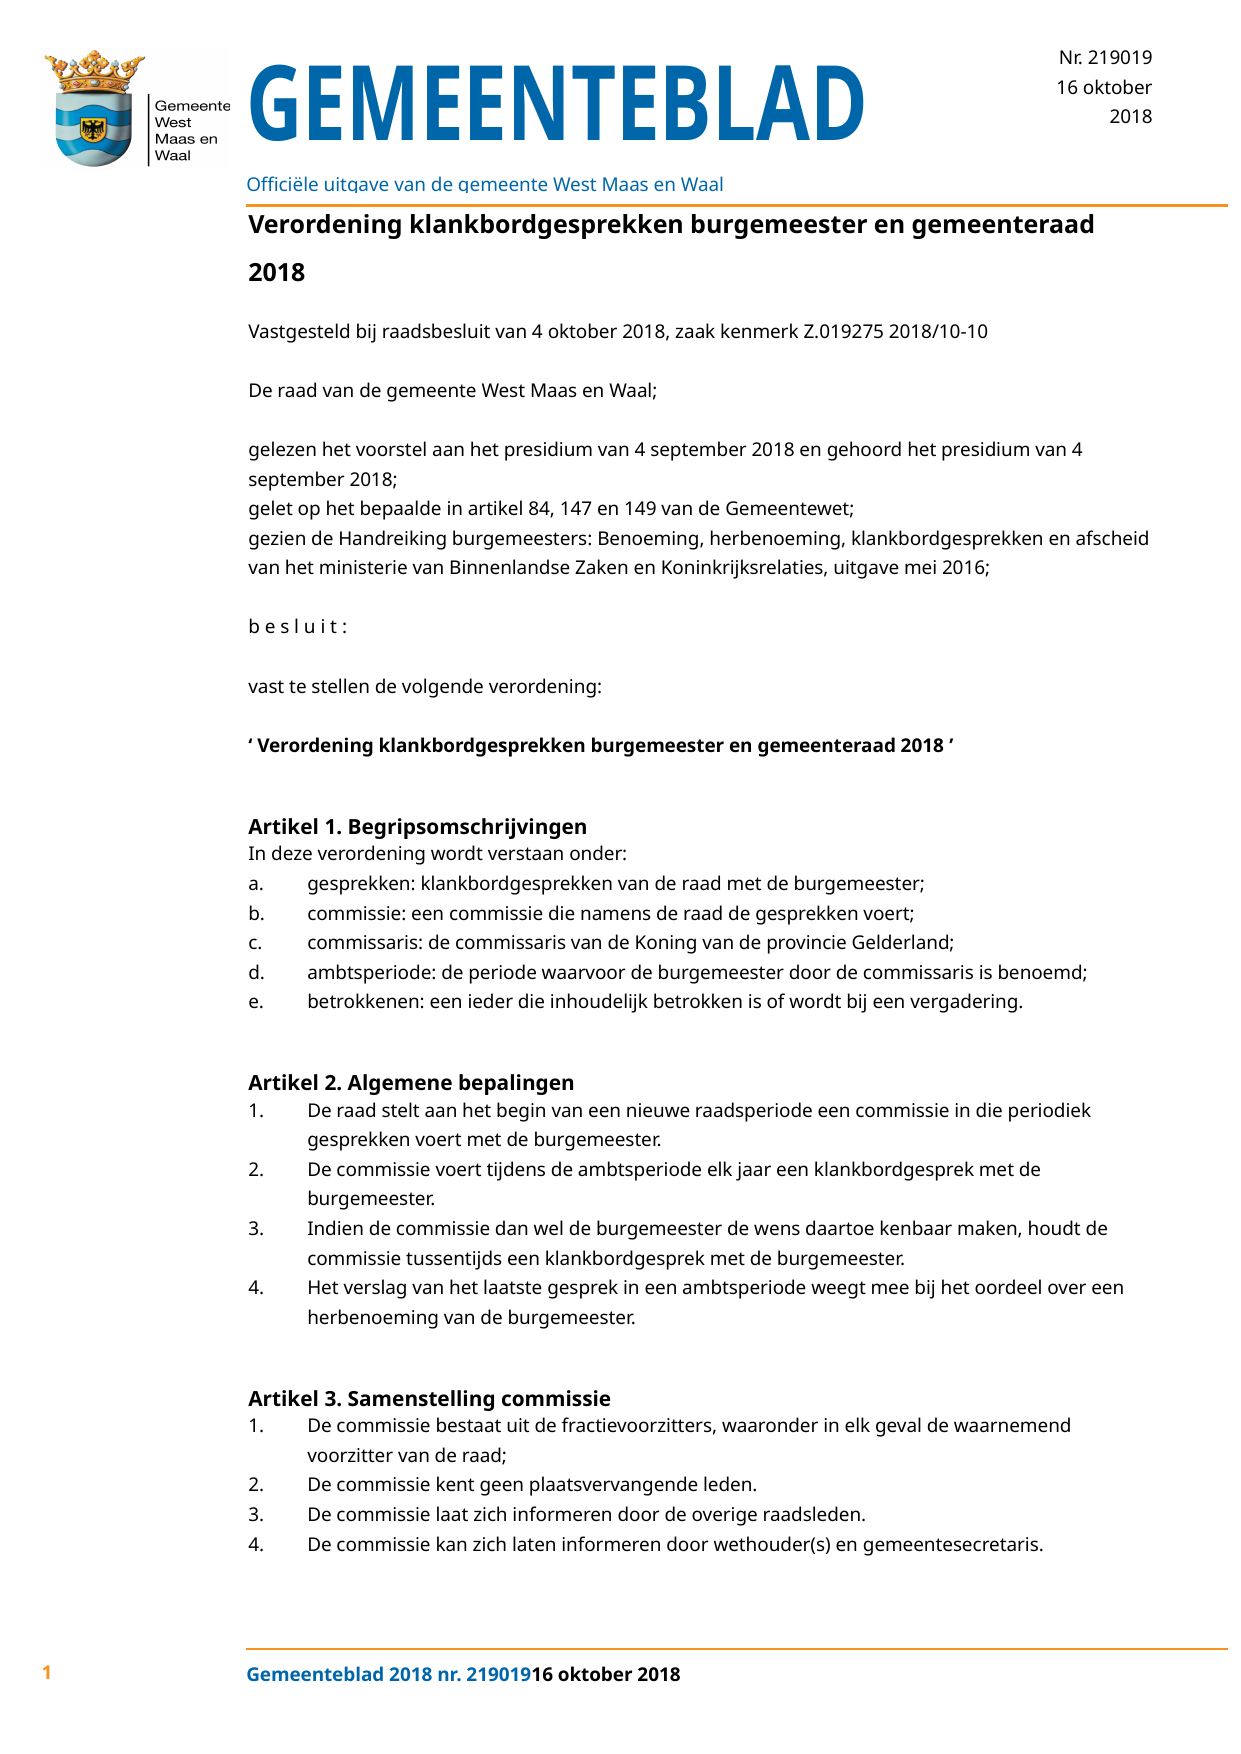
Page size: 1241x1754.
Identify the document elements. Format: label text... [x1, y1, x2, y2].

text De raad van de gemeente West Maas en Waal; [248, 377, 1152, 403]
text ‘ Verordening klankbordgesprekken burgemeester en gemeenteraad 2018 ’ [248, 732, 1152, 758]
list Indien de commissie dan wel de burgemeester de wens daartoe kenbaar maken, houdt de commissie tussentijds een klankbordgesprek met de burgemeester. [248, 1215, 1152, 1271]
text Artikel 2. Algemene bepalingen [248, 1068, 1152, 1097]
list De commissie bestaat uit de fractievoorzitters, waaronder in elk geval de waarnemend voorzitter van de raad; [248, 1412, 1152, 1468]
list gesprekken: klankbordgesprekken van de raad met de burgemeester; [248, 870, 1152, 896]
list ambtsperiode: de periode waarvoor de burgemeester door de commissaris is benoemd; [248, 959, 1152, 984]
list commissie: een commissie die namens de raad de gesprekken voert; [248, 900, 1152, 925]
list De commissie voert tijdens de ambtsperiode elk jaar een klankbordgesprek met de burgemeester. [248, 1156, 1152, 1211]
text In deze verordening wordt verstaan onder: [248, 841, 1152, 866]
text b e s l u i t : [248, 614, 1152, 639]
list Het verslag van het laatste gesprek in een ambtsperiode weegt mee bij het oordeel over een herbenoeming van de burgemeester. [248, 1274, 1152, 1330]
picture [41, 47, 231, 172]
list De raad stelt aan het begin van een nieuwe raadsperiode een commissie in die periodiek gesprekken voert met de burgemeester. [248, 1097, 1152, 1152]
text Vastgesteld bij raadsbesluit van 4 oktober 2018, zaak kenmerk Z.019275 2018/10-10 [248, 318, 1152, 344]
text Artikel 3. Samenstelling commissie [248, 1384, 1152, 1412]
list De commissie laat zich informeren door de overige raadsleden. [248, 1501, 1152, 1527]
list commissaris: de commissaris van de Koning van de provincie Gelderland; [248, 929, 1152, 955]
text gelezen het voorstel aan het presidium van 4 september 2018 en gehoord het presidium van 4 september 2018; [248, 436, 1152, 492]
list betrokkenen: een ieder die inhoudelijk betrokken is of wordt bij een vergadering. [248, 988, 1152, 1014]
list De commissie kan zich laten informeren door wethouder(s) en gemeentesecretaris. [248, 1531, 1152, 1556]
text Verordening klankbordgesprekken burgemeester en gemeenteraad 2018 [248, 207, 1152, 288]
text gelet op het bepaalde in artikel 84, 147 en 149 van de Gemeentewet; [248, 495, 1152, 521]
text Artikel 1. Begripsomschrijvingen [248, 812, 1152, 841]
text gezien de Handreiking burgemeesters: Benoeming, herbenoeming, klankbordgesprekken en afscheid van het ministerie van Binnenlandse Zaken en Koninkrijksrelaties, uitgave mei 2016; [248, 525, 1152, 580]
text vast te stellen de volgende verordening: [248, 673, 1152, 699]
list De commissie kent geen plaatsvervangende leden. [248, 1472, 1152, 1497]
